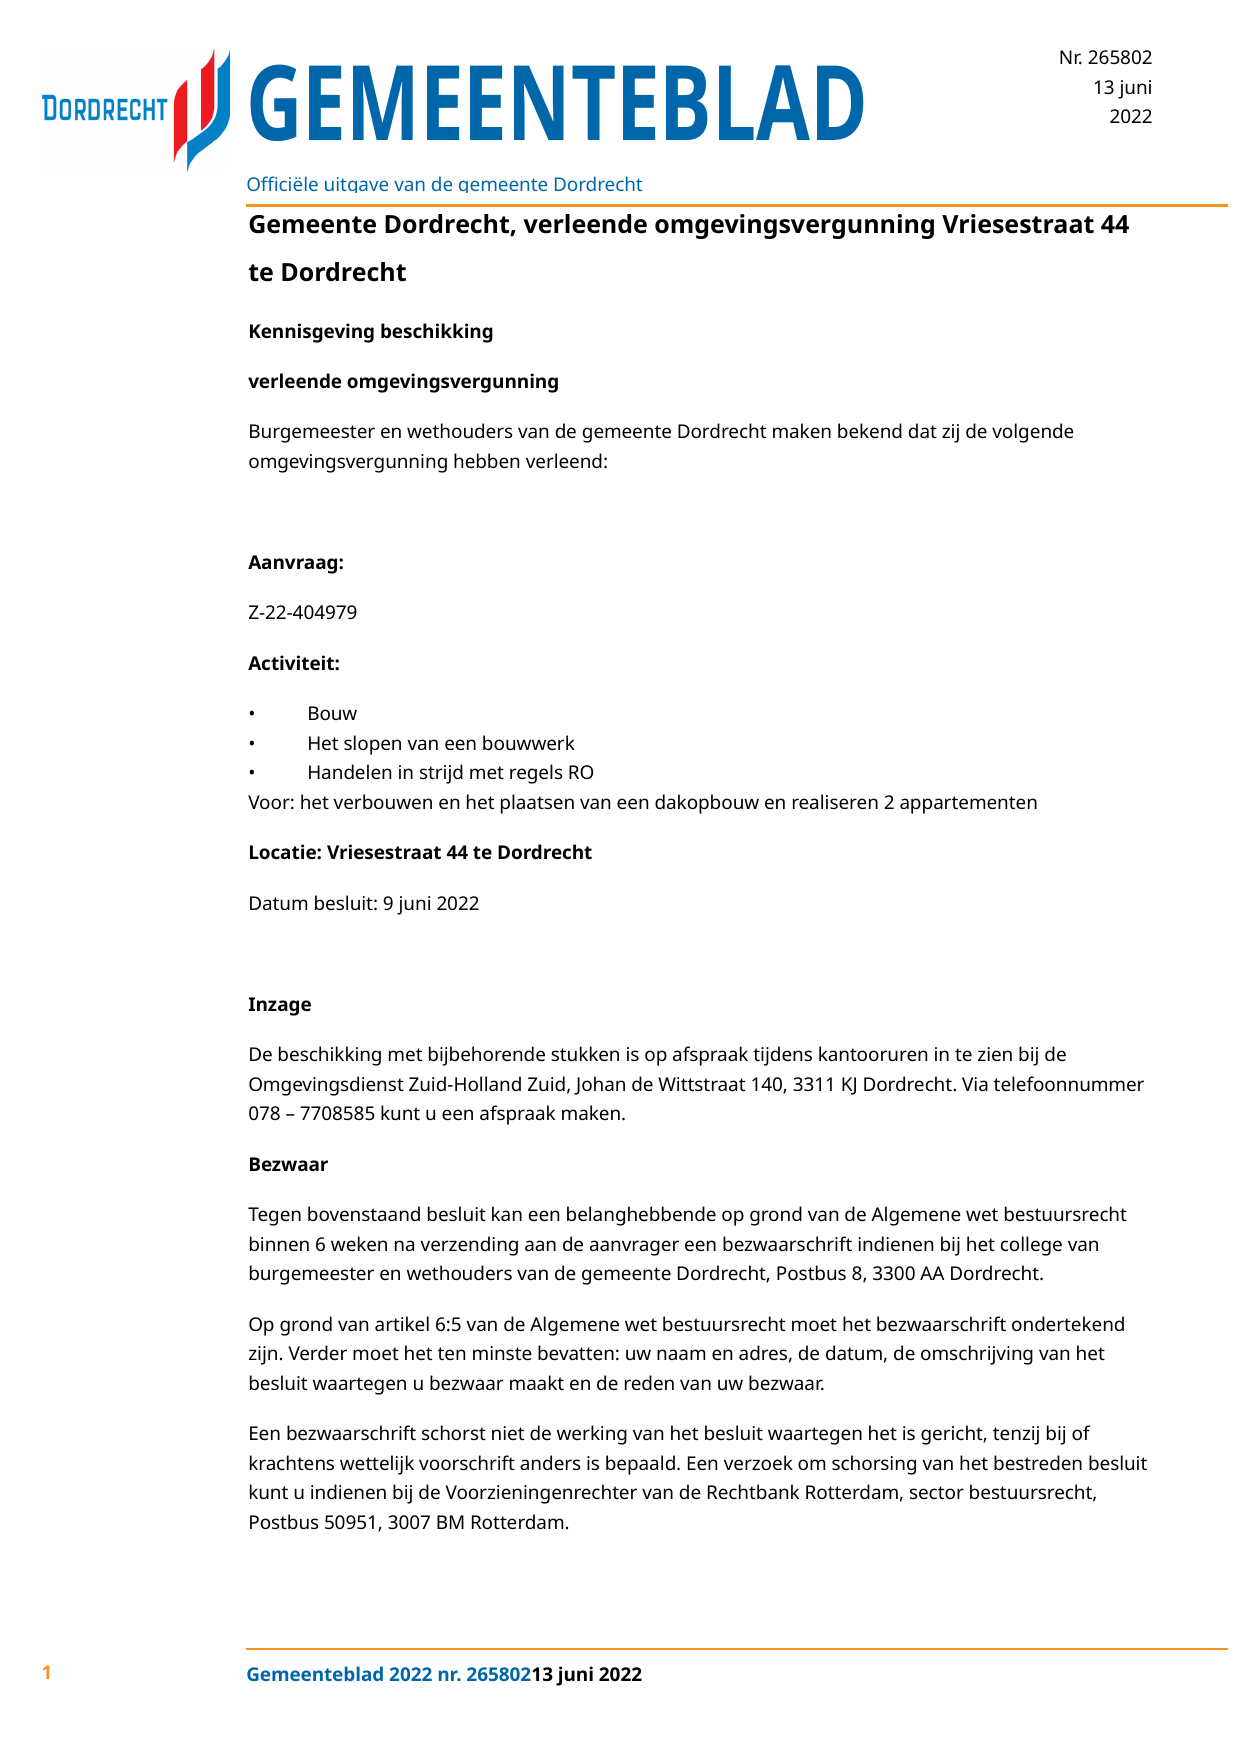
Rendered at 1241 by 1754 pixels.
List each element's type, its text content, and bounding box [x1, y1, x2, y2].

list Het slopen van een bouwwerk [248, 730, 1152, 756]
text Aanvraag: [248, 549, 1152, 575]
text Kennisgeving beschikking [248, 318, 1152, 344]
text Een bezwaarschrift schorst niet de werking van het besluit waartegen het is gericht, tenzij bij of krachtens wettelijk voorschrift anders is bepaald. Een verzoek om schorsing van het bestreden besluit kunt u indienen bij de Voorzieningenrechter van de Rechtbank Rotterdam, sector bestuursrecht, Postbus 50951, 3007 BM Rotterdam. [248, 1420, 1152, 1535]
text Inzage [248, 991, 1152, 1017]
text Voor: het verbouwen en het plaatsen van een dakopbouw en realiseren 2 appartementen [248, 789, 1152, 815]
text Gemeente Dordrecht, verleende omgevingsvergunning Vriesestraat 44 te Dordrecht [248, 207, 1152, 288]
text Datum besluit: 9 juni 2022 [248, 890, 1152, 916]
text verleende omgevingsvergunning [248, 368, 1152, 394]
list Handelen in strijd met regels RO [248, 759, 1152, 785]
text Tegen bovenstaand besluit kan een belanghebbende op grond van de Algemene wet bestuursrecht binnen 6 weken na verzending aan de aanvrager een bezwaarschrift indienen bij het college van burgemeester en wethouders van de gemeente Dordrecht, Postbus 8, 3300 AA Dordrecht. [248, 1201, 1152, 1286]
text Bezwaar [248, 1151, 1152, 1177]
text Activiteit: [248, 650, 1152, 676]
text De beschikking met bijbehorende stukken is op afspraak tijdens kantooruren in te zien bij de Omgevingsdienst Zuid-Holland Zuid, Johan de Wittstraat 140, 3311 KJ Dordrecht. Via telefoonnummer 078 – 7708585 kunt u een afspraak maken. [248, 1041, 1152, 1126]
picture [41, 47, 231, 172]
text Burgemeester en wethouders van de gemeente Dordrecht maken bekend dat zij de volgende omgevingsvergunning hebben verleend: [248, 419, 1152, 474]
list Bouw [248, 700, 1152, 726]
text Z-22-404979 [248, 599, 1152, 625]
text Locatie: Vriesestraat 44 te Dordrecht [248, 839, 1152, 865]
text Op grond van artikel 6:5 van de Algemene wet bestuursrecht moet het bezwaarschrift ondertekend zijn. Verder moet het ten minste bevatten: uw naam en adres, de datum, de omschrijving van het besluit waartegen u bezwaar maakt en de reden van uw bezwaar. [248, 1311, 1152, 1396]
